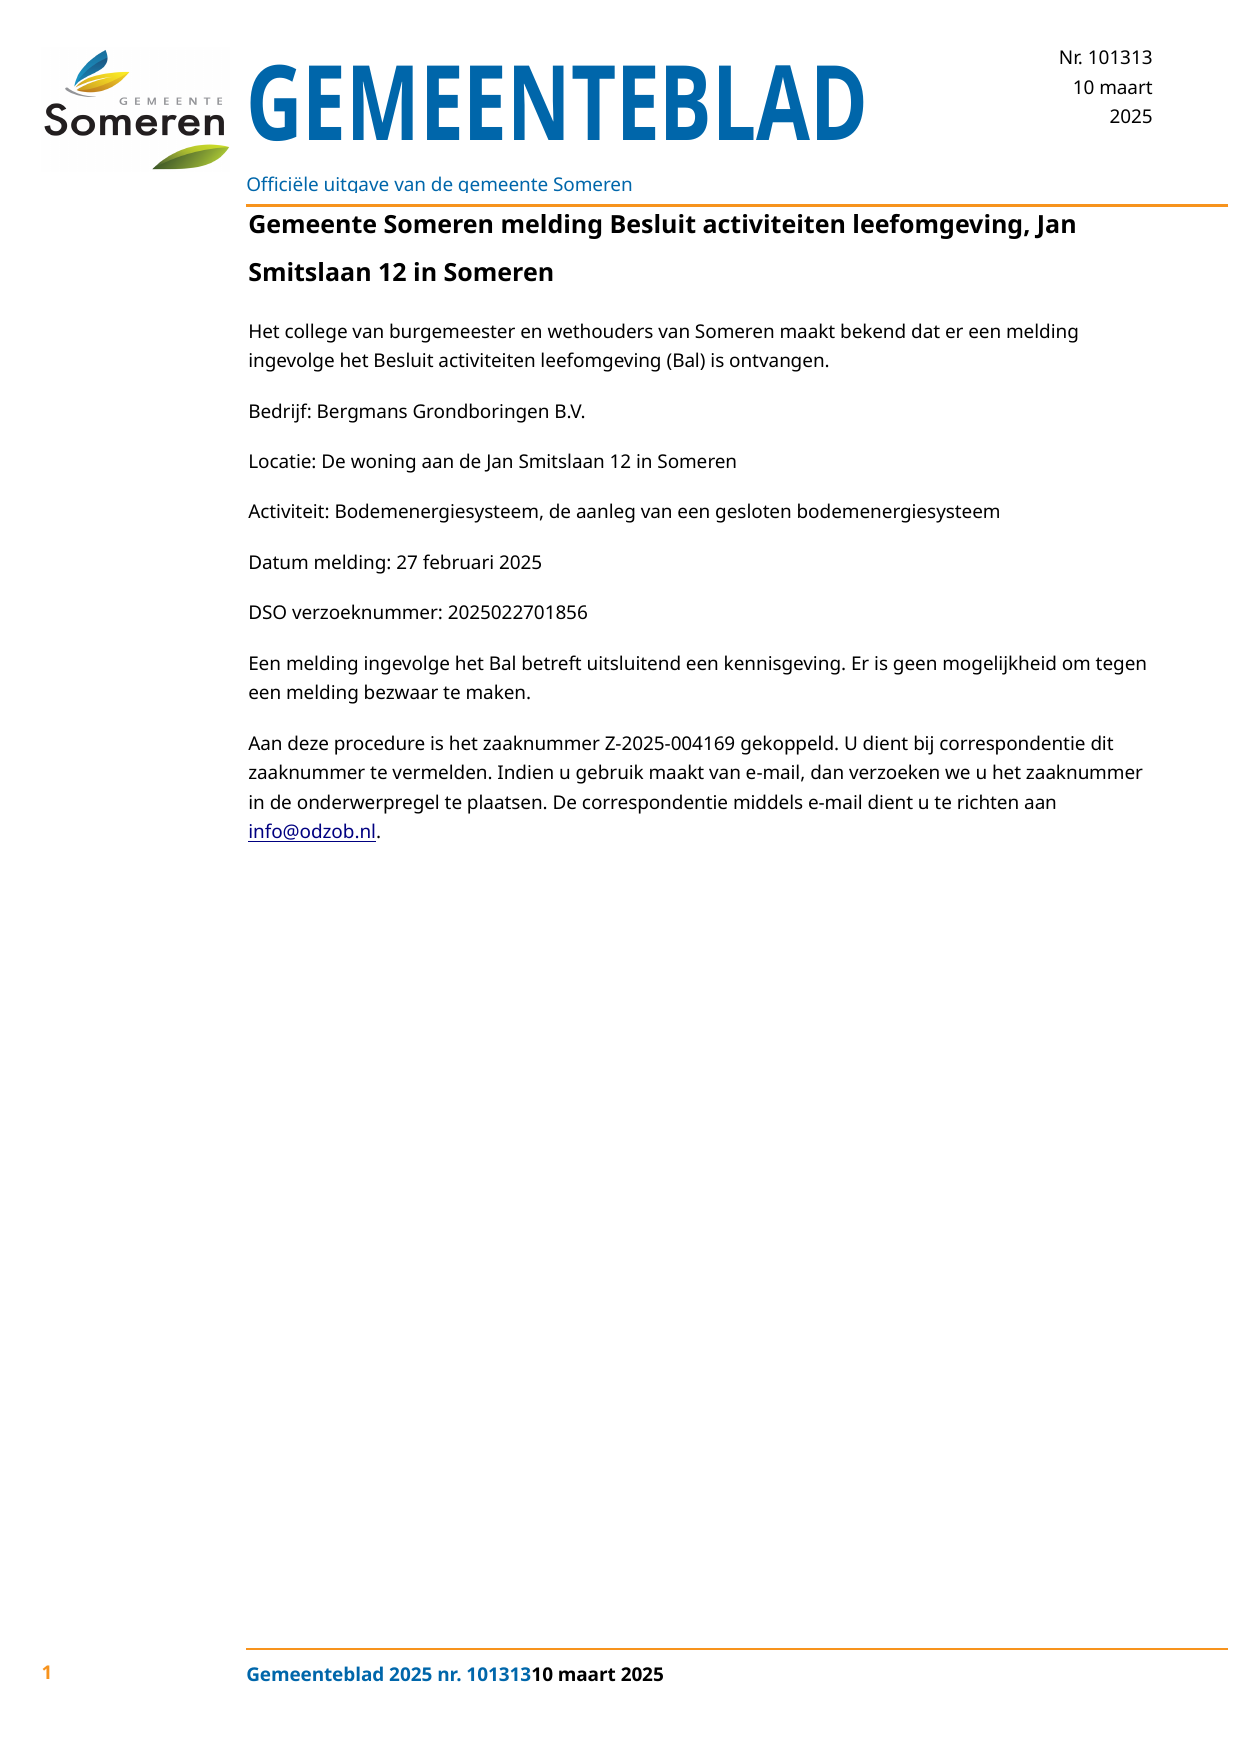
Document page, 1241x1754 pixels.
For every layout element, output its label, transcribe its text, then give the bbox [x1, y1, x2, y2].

text Activiteit: Bodemenergiesysteem, de aanleg van een gesloten bodemenergiesysteem [248, 499, 1152, 524]
text Locatie: De woning aan de Jan Smitslaan 12 in Someren [248, 448, 1152, 474]
text Een melding ingevolge het Bal betreft uitsluitend een kennisgeving. Er is geen mogelijkheid om tegen een melding bezwaar te maken. [248, 650, 1152, 705]
text Bedrijf: Bergmans Grondboringen B.V. [248, 398, 1152, 424]
text Datum melding: 27 februari 2025 [248, 549, 1152, 575]
picture [41, 47, 231, 172]
text DSO verzoeknummer: 2025022701856 [248, 599, 1152, 625]
text Aan deze procedure is het zaaknummer Z-2025-004169 gekoppeld. U dient bij correspondentie dit zaaknummer te vermelden. Indien u gebruik maakt van e-mail, dan verzoeken we u het zaaknummer in de onderwerpregel te plaatsen. De correspondentie middels e-mail dient u te richten aan info@odzob.nl. [248, 730, 1152, 844]
text Het college van burgemeester en wethouders van Someren maakt bekend dat er een melding ingevolge het Besluit activiteiten leefomgeving (Bal) is ontvangen. [248, 318, 1152, 373]
text Gemeente Someren melding Besluit activiteiten leefomgeving, Jan Smitslaan 12 in Someren [248, 207, 1152, 288]
